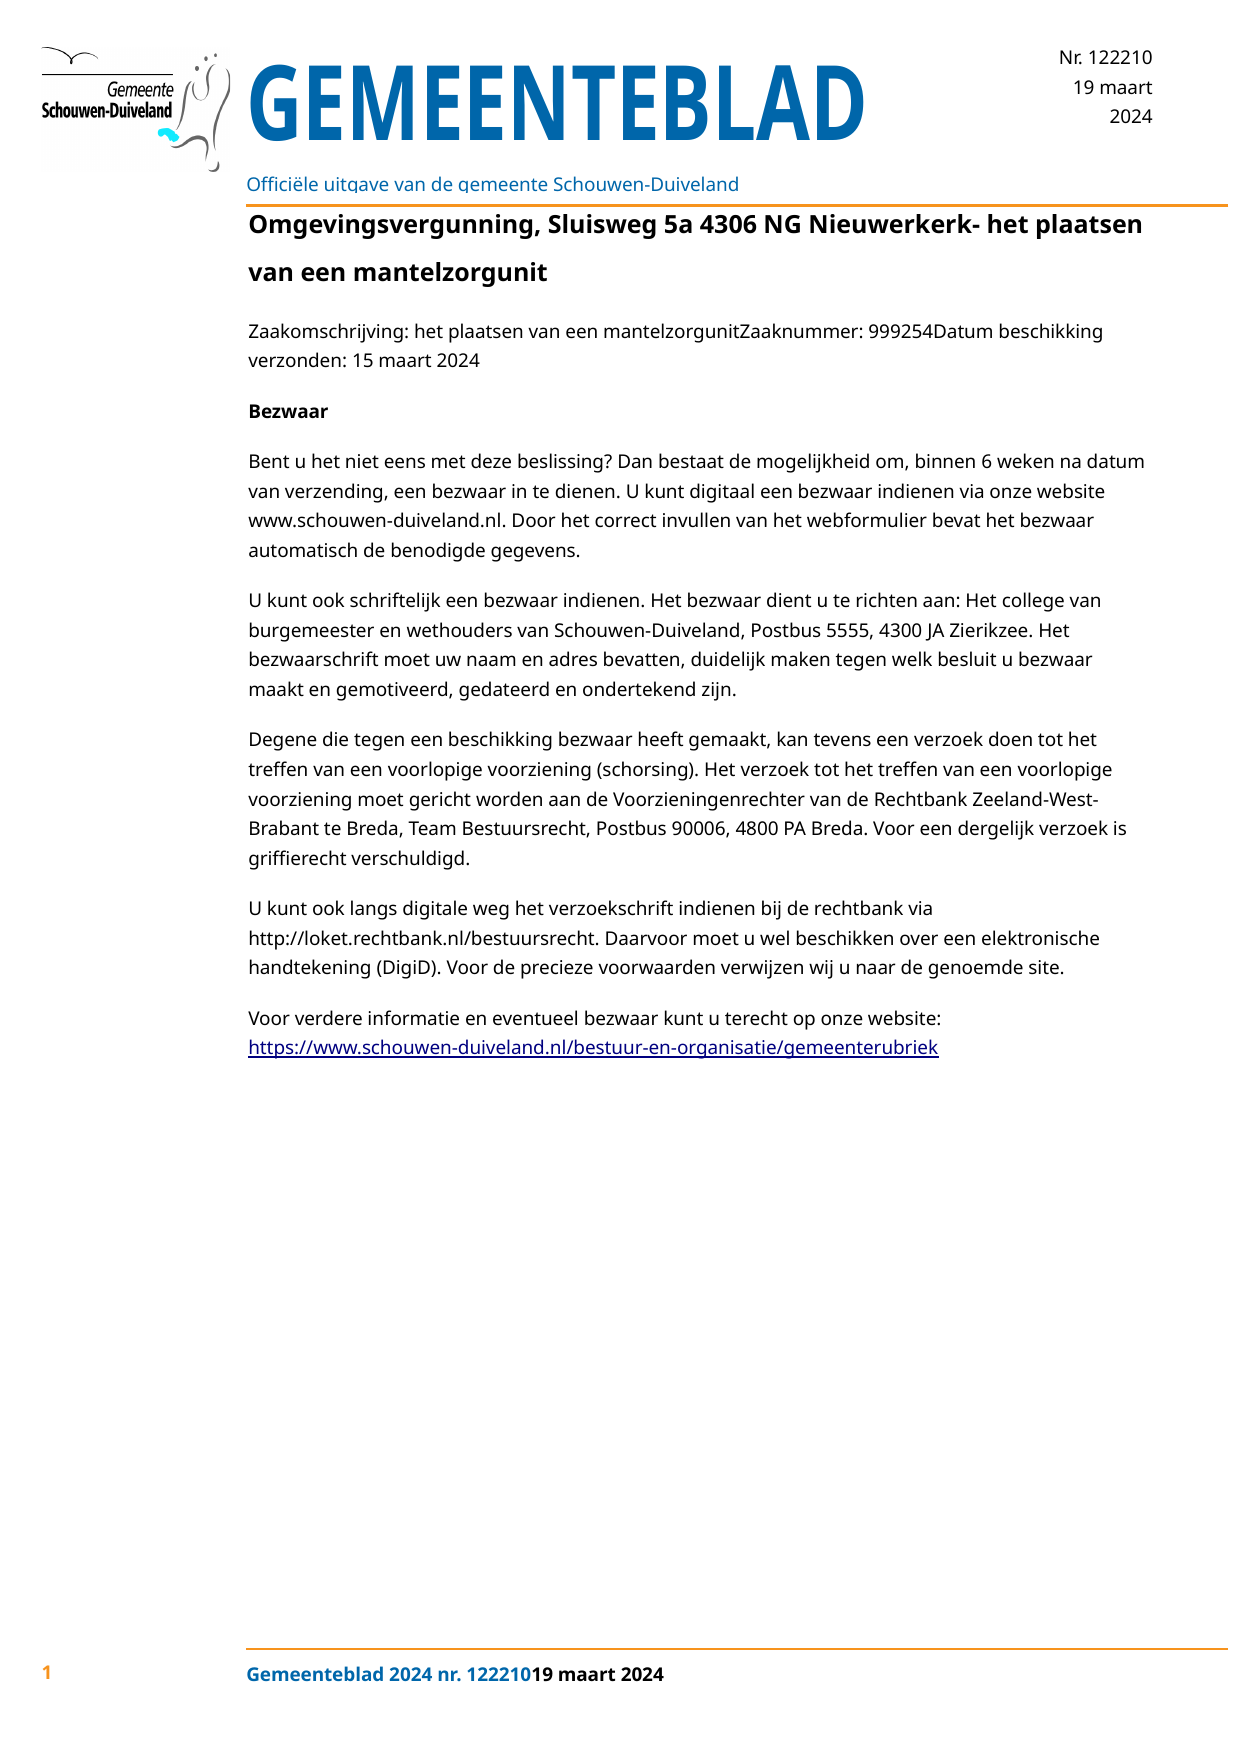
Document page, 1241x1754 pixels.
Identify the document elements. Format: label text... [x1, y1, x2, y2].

text Degene die tegen een beschikking bezwaar heeft gemaakt, kan tevens een verzoek doen tot het treffen van een voorlopige voorziening (schorsing). Het verzoek tot het treffen van een voorlopige voorziening moet gericht worden aan de Voorzieningenrechter van de Rechtbank Zeeland-West-Brabant te Breda, Team Bestuursrecht, Postbus 90006, 4800 PA Breda. Voor een dergelijk verzoek is griffierecht verschuldigd. [248, 727, 1152, 871]
text Zaakomschrijving: het plaatsen van een mantelzorgunitZaaknummer: 999254Datum beschikking verzonden: 15 maart 2024 [248, 318, 1152, 373]
text Voor verdere informatie en eventueel bezwaar kunt u terecht op onze website: https://www.schouwen-duiveland.nl/bestuur-en-organisatie/gemeenterubriek [248, 1005, 1152, 1060]
text Bent u het niet eens met deze beslissing? Dan bestaat de mogelijkheid om, binnen 6 weken na datum van verzending, een bezwaar in te dienen. U kunt digitaal een bezwaar indienen via onze website www.schouwen-duiveland.nl. Door het correct invullen van het webformulier bevat het bezwaar automatisch de benodigde gegevens. [248, 448, 1152, 563]
text U kunt ook schriftelijk een bezwaar indienen. Het bezwaar dient u te richten aan: Het college van burgemeester en wethouders van Schouwen-Duiveland, Postbus 5555, 4300 JA Zierikzee. Het bezwaarschrift moet uw naam en adres bevatten, duidelijk maken tegen welk besluit u bezwaar maakt en gemotiveerd, gedateerd en ondertekend zijn. [248, 587, 1152, 702]
text Bezwaar [248, 398, 1152, 424]
text Omgevingsvergunning, Sluisweg 5a 4306 NG Nieuwerkerk- het plaatsen van een mantelzorgunit [248, 207, 1152, 288]
text U kunt ook langs digitale weg het verzoekschrift indienen bij de rechtbank via http://loket.rechtbank.nl/bestuursrecht. Daarvoor moet u wel beschikken over een elektronische handtekening (DigiD). Voor de precieze voorwaarden verwijzen wij u naar de genoemde site. [248, 895, 1152, 980]
picture [41, 47, 231, 172]
